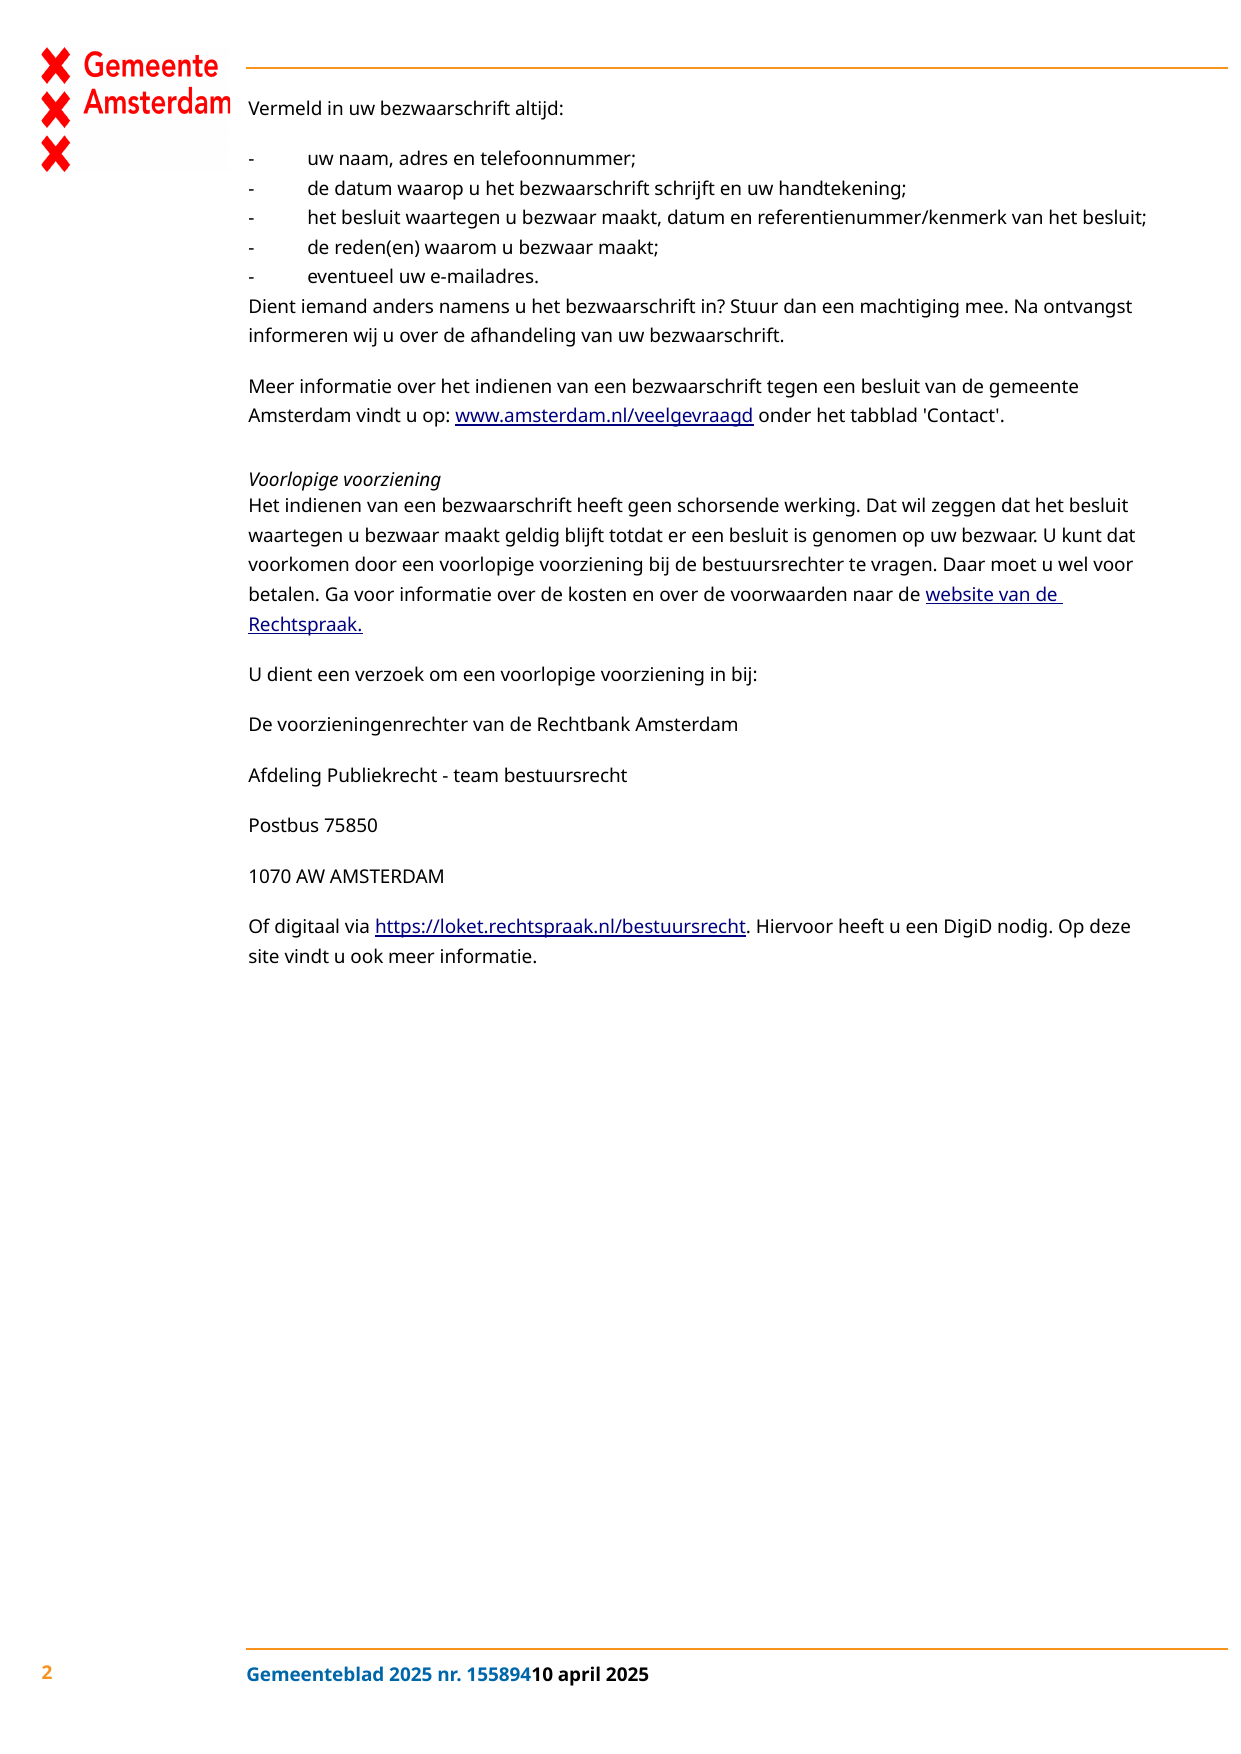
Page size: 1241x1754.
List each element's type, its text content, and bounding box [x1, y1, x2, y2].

text U dient een verzoek om een voorlopige voorziening in bij: [248, 661, 1152, 687]
text Vermeld in uw bezwaarschrift altijd: [248, 95, 1152, 121]
text Afdeling Publiekrecht - team bestuursrecht [248, 762, 1152, 788]
list het besluit waartegen u bezwaar maakt, datum en referentienummer/kenmerk van het besluit; [248, 204, 1152, 230]
picture [41, 47, 231, 172]
text Het indienen van een bezwaarschrift heeft geen schorsende werking. Dat wil zeggen dat het besluit waartegen u bezwaar maakt geldig blijft totdat er een besluit is genomen op uw bezwaar. U kunt dat voorkomen door een voorlopige voorziening bij de bestuursrechter te vragen. Daar moet u wel voor betalen. Ga voor informatie over de kosten en over de voorwaarden naar de website van de Rechtspraak. [248, 492, 1152, 636]
text Of digitaal via https://loket.rechtspraak.nl/bestuursrecht. Hiervoor heeft u een DigiD nodig. Op deze site vindt u ook meer informatie. [248, 913, 1152, 968]
text 1070 AW AMSTERDAM [248, 863, 1152, 888]
list eventueel uw e-mailadres. [248, 263, 1152, 289]
text De voorzieningenrechter van de Rechtbank Amsterdam [248, 712, 1152, 737]
list uw naam, adres en telefoonnummer; [248, 145, 1152, 171]
list de reden(en) waarom u bezwaar maakt; [248, 234, 1152, 260]
text Voorlopige voorziening [248, 467, 1152, 492]
text Dient iemand anders namens u het bezwaarschrift in? Stuur dan een machtiging mee. Na ontvangst informeren wij u over de afhandeling van uw bezwaarschrift. [248, 293, 1152, 348]
list de datum waarop u het bezwaarschrift schrijft en uw handtekening; [248, 175, 1152, 201]
text Postbus 75850 [248, 812, 1152, 838]
text Meer informatie over het indienen van een bezwaarschrift tegen een besluit van de gemeente Amsterdam vindt u op: www.amsterdam.nl/veelgevraagd onder het tabblad 'Contact'. [248, 373, 1152, 428]
